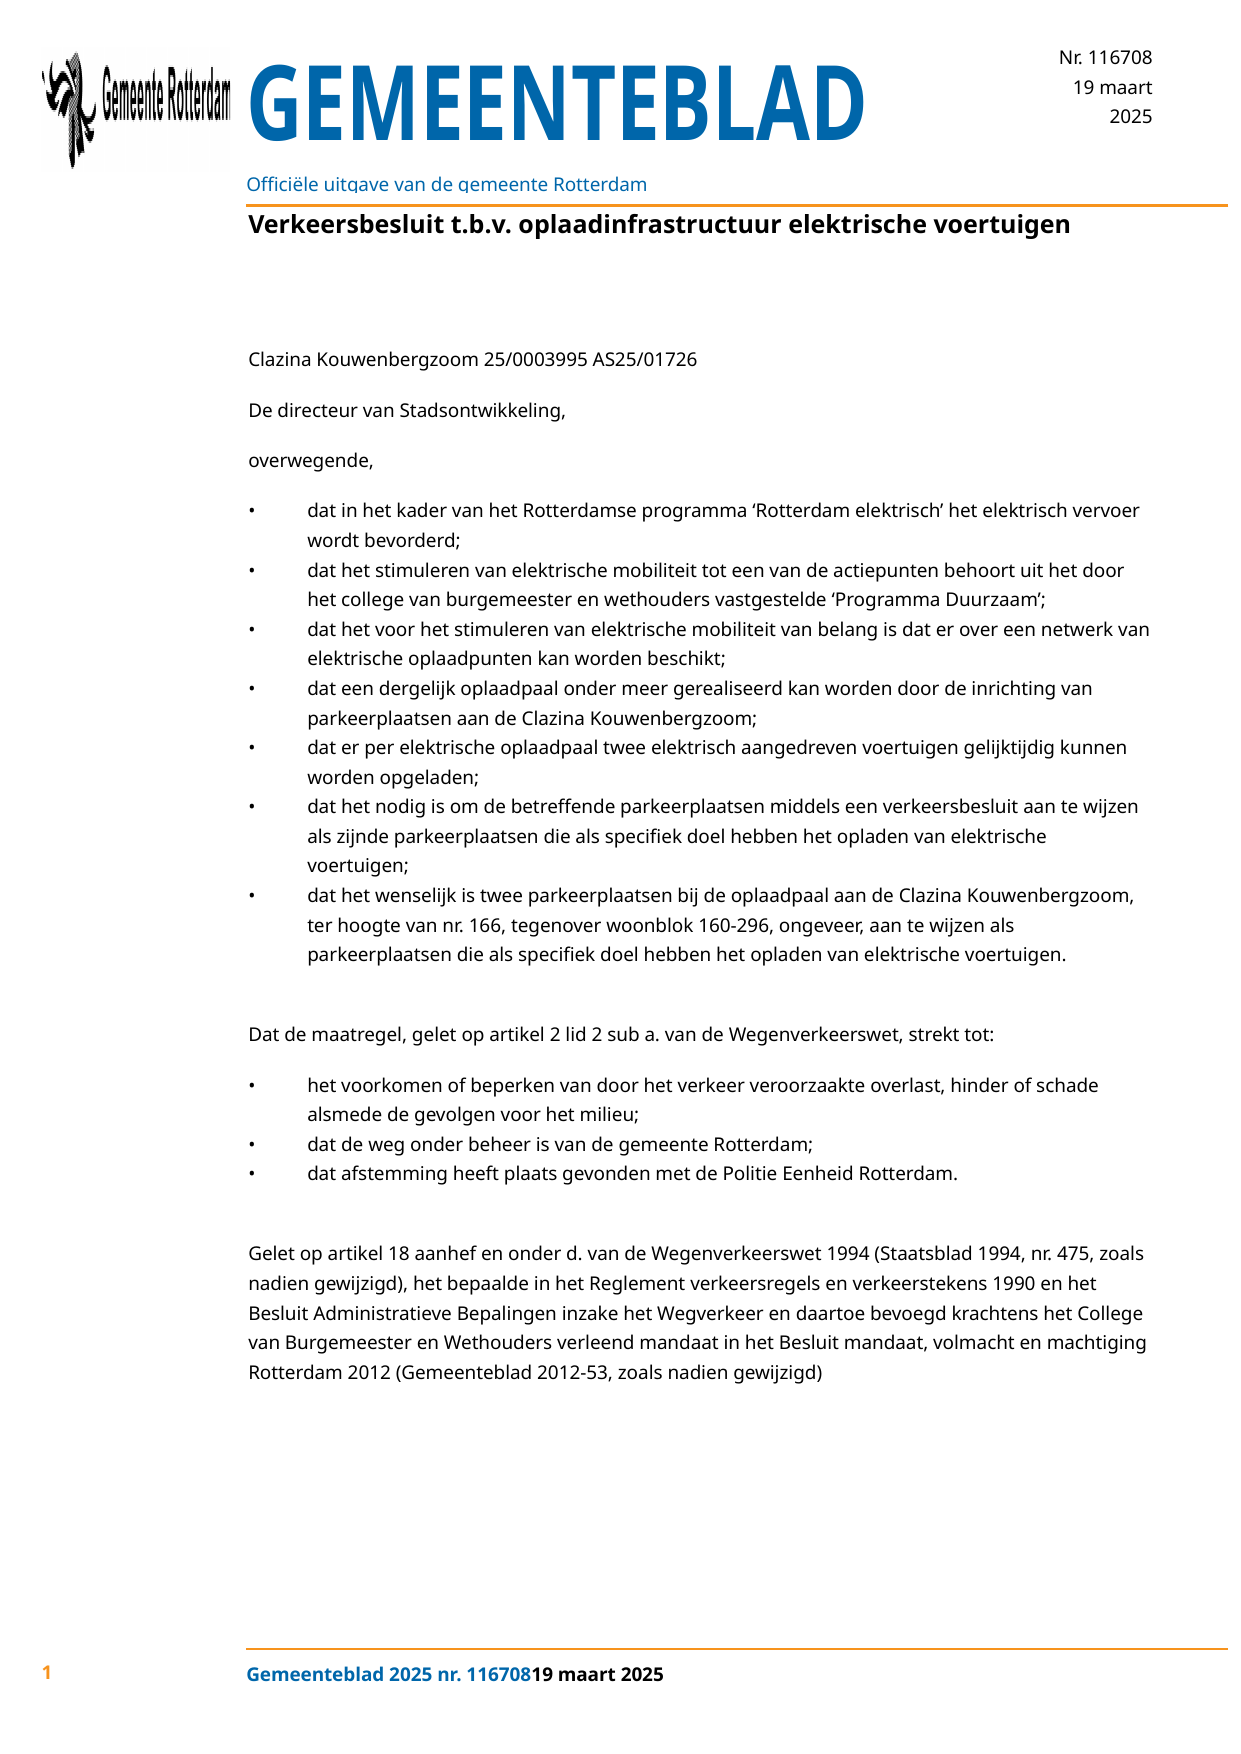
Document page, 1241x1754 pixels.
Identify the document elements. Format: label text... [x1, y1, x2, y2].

text overwegende, [248, 447, 1152, 473]
text De directeur van Stadsontwikkeling, [248, 397, 1152, 423]
list dat de weg onder beheer is van de gemeente Rotterdam; [248, 1131, 1152, 1157]
text Clazina Kouwenbergzoom 25/0003995 AS25/01726 [248, 346, 1152, 372]
list dat een dergelijk oplaadpaal onder meer gerealiseerd kan worden door de inrichting van parkeerplaatsen aan de Clazina Kouwenbergzoom; [248, 675, 1152, 731]
list het voorkomen of beperken van door het verkeer veroorzaakte overlast, hinder of schade alsmede de gevolgen voor het milieu; [248, 1072, 1152, 1127]
list dat het nodig is om de betreffende parkeerplaatsen middels een verkeersbesluit aan te wijzen als zijnde parkeerplaatsen die als specifiek doel hebben het opladen van elektrische voertuigen; [248, 793, 1152, 878]
list dat het stimuleren van elektrische mobiliteit tot een van de actiepunten behoort uit het door het college van burgemeester en wethouders vastgestelde ‘Programma Duurzaam’; [248, 557, 1152, 612]
list dat er per elektrische oplaadpaal twee elektrisch aangedreven voertuigen gelijktijdig kunnen worden opgeladen; [248, 734, 1152, 790]
list dat afstemming heeft plaats gevonden met de Politie Eenheid Rotterdam. [248, 1161, 1152, 1186]
list dat het wenselijk is twee parkeerplaatsen bij de oplaadpaal aan de Clazina Kouwenbergzoom, ter hoogte van nr. 166, tegenover woonblok 160-296, ongeveer, aan te wijzen als parkeerplaatsen die als specifiek doel hebben het opladen van elektrische voertuigen. [248, 882, 1152, 967]
text Dat de maatregel, gelet op artikel 2 lid 2 sub a. van de Wegenverkeerswet, strekt tot: [248, 1021, 1152, 1047]
text Verkeersbesluit t.b.v. oplaadinfrastructuur elektrische voertuigen [248, 207, 1152, 241]
picture [41, 47, 231, 172]
list dat in het kader van het Rotterdamse programma ‘Rotterdam elektrisch’ het elektrisch vervoer wordt bevorderd; [248, 498, 1152, 553]
list dat het voor het stimuleren van elektrische mobiliteit van belang is dat er over een netwerk van elektrische oplaadpunten kan worden beschikt; [248, 616, 1152, 671]
text Gelet op artikel 18 aanhef en onder d. van de Wegenverkeerswet 1994 (Staatsblad 1994, nr. 475, zoals nadien gewijzigd), het bepaalde in het Reglement verkeersregels en verkeerstekens 1990 en het Besluit Administratieve Bepalingen inzake het Wegverkeer en daartoe bevoegd krachtens het College van Burgemeester en Wethouders verleend mandaat in het Besluit mandaat, volmacht en machtiging Rotterdam 2012 (Gemeenteblad 2012-53, zoals nadien gewijzigd) [248, 1241, 1152, 1385]
